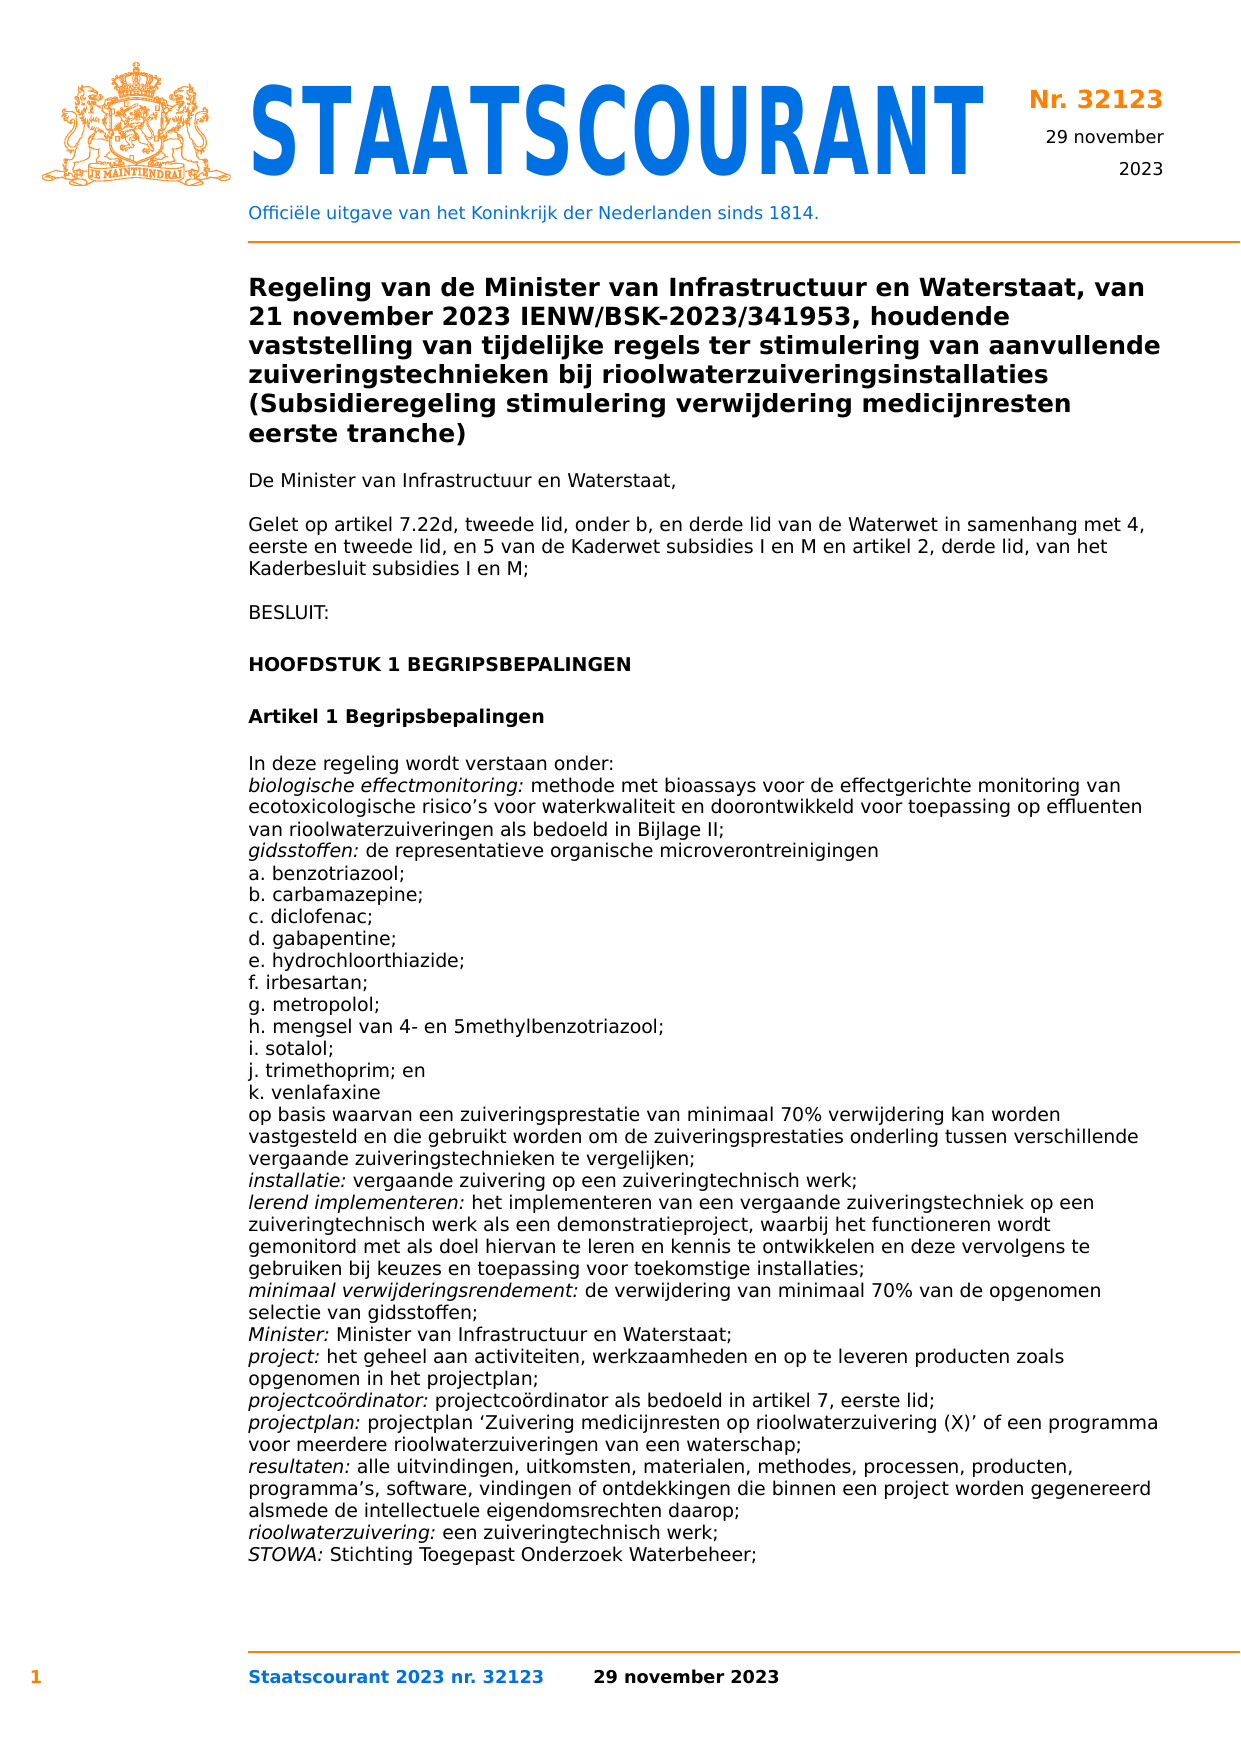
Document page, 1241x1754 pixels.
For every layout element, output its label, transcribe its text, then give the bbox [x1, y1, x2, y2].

table_header Nr. 32123 [998, 62, 1240, 121]
text d. gabapentine; [248, 928, 1163, 950]
text De Minister van Infrastructuur en Waterstaat, [248, 470, 1163, 492]
text project: het geheel aan activiteiten, werkzaamheden en op te leveren producten zoals opgenomen in het projectplan; [248, 1346, 1163, 1390]
text BESLUIT: [248, 602, 1163, 623]
table_cell 2023 [998, 153, 1240, 203]
text minimaal verwijderingsrendement: de verwijdering van minimaal 70% van de opgenomen selectie van gidsstoffen; [248, 1280, 1163, 1324]
text f. irbesartan; [248, 972, 1163, 994]
table_cell Officiële uitgave van het Koninkrijk der Nederlanden sinds 1814. [248, 203, 1240, 241]
text g. metropolol; [248, 994, 1163, 1016]
text a. benzotriazool; [248, 862, 1163, 884]
subtitle Regeling van de Minister van Infrastructuur en Waterstaat, van 21 november 2023 IENW/BSK-2023/341953, houdende vaststelling van tijdelijke regels ter stimulering van aanvullende zuiveringstechnieken bij rioolwaterzuiveringsinstallaties (Subsidieregeling stimulering verwijdering medicijnresten eerste tranche) [248, 273, 1163, 448]
subtitle Artikel 1 Begripsbepalingen [248, 706, 1163, 727]
text j. trimethoprim; en [248, 1060, 1163, 1082]
text STOWA: Stichting Toegepast Onderzoek Waterbeheer; [248, 1544, 1163, 1566]
text c. diclofenac; [248, 906, 1163, 928]
table_cell 29 november [998, 121, 1240, 153]
text k. venlafaxine [248, 1082, 1163, 1104]
text projectcoördinator: projectcoördinator als bedoeld in artikel 7, eerste lid; [248, 1390, 1163, 1412]
text rioolwaterzuivering: een zuiveringtechnisch werk; [248, 1522, 1163, 1544]
table_header [25, 62, 248, 241]
table_header STAATSCOURANT [248, 62, 998, 203]
text i. sotalol; [248, 1038, 1163, 1060]
text e. hydrochloorthiazide; [248, 950, 1163, 972]
text Gelet op artikel 7.22d, tweede lid, onder b, en derde lid van de Waterwet in samenhang met 4, eerste en tweede lid, en 5 van de Kaderwet subsidies I en M en artikel 2, derde lid, van het Kaderbesluit subsidies I en M; [248, 514, 1163, 580]
text h. mengsel van 4- en 5methylbenzotriazool; [248, 1016, 1163, 1038]
text installatie: vergaande zuivering op een zuiveringtechnisch werk; [248, 1170, 1163, 1192]
picture [41, 62, 231, 186]
text op basis waarvan een zuiveringsprestatie van minimaal 70% verwijdering kan worden vastgesteld en die gebruikt worden om de zuiveringsprestaties onderling tussen verschillende vergaande zuiveringstechnieken te vergelijken; [248, 1104, 1163, 1170]
text biologische effectmonitoring: methode met bioassays voor de effectgerichte monitoring van ecotoxicologische risico’s voor waterkwaliteit en doorontwikkeld voor toepassing op effluenten van rioolwaterzuiveringen als bedoeld in Bijlage II; [248, 774, 1163, 840]
text In deze regeling wordt verstaan onder: [248, 752, 1163, 774]
text lerend implementeren: het implementeren van een vergaande zuiveringstechniek op een zuiveringtechnisch werk als een demonstratieproject, waarbij het functioneren wordt gemonitord met als doel hiervan te leren en kennis te ontwikkelen en deze vervolgens te gebruiken bij keuzes en toepassing voor toekomstige installaties; [248, 1192, 1163, 1280]
text b. carbamazepine; [248, 884, 1163, 906]
subtitle HOOFDSTUK 1 BEGRIPSBEPALINGEN [248, 653, 1163, 676]
text gidsstoffen: de representatieve organische microverontreinigingen [248, 840, 1163, 862]
text projectplan: projectplan ‘Zuivering medicijnresten op rioolwaterzuivering (X)’ of een programma voor meerdere rioolwaterzuiveringen van een waterschap; [248, 1412, 1163, 1456]
text Minister: Minister van Infrastructuur en Waterstaat; [248, 1324, 1163, 1346]
text resultaten: alle uitvindingen, uitkomsten, materialen, methodes, processen, producten, programma’s, software, vindingen of ontdekkingen die binnen een project worden gegenereerd alsmede de intellectuele eigendomsrechten daarop; [248, 1456, 1163, 1522]
